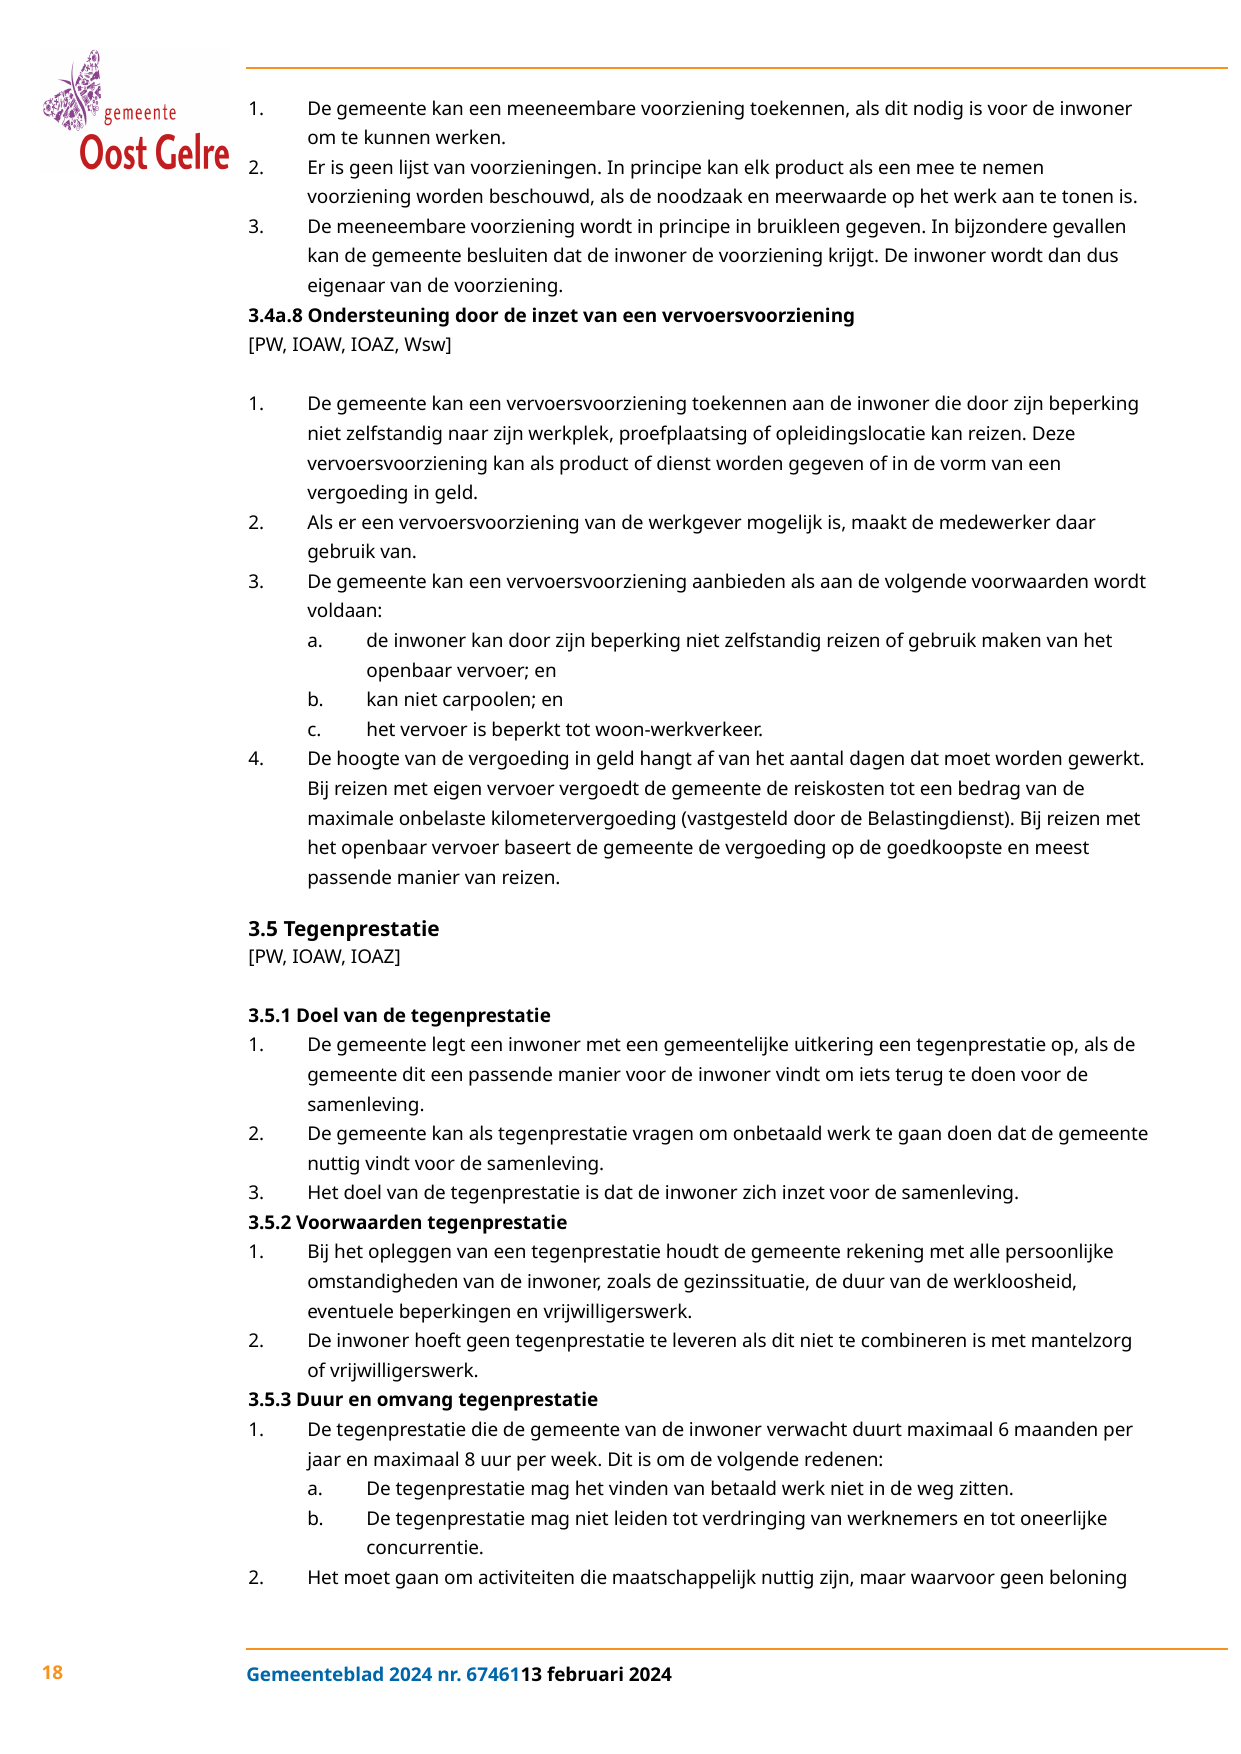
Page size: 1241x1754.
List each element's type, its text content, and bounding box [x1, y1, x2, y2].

list Het doel van de tegenprestatie is dat de inwoner zich inzet voor de samenleving. [248, 1179, 1152, 1205]
text 3.5.1 Doel van de tegenprestatie [248, 1002, 1152, 1028]
list Er is geen lijst van voorzieningen. In principe kan elk product als een mee te nemen voorziening worden beschouwd, als de noodzaak en meerwaarde op het werk aan te tonen is. [248, 154, 1152, 209]
list De tegenprestatie mag niet leiden tot verdringing van werknemers en tot oneerlijke concurrentie. [307, 1505, 1152, 1560]
text 3.5.3 Duur en omvang tegenprestatie [248, 1387, 1152, 1412]
list De inwoner hoeft geen tegenprestatie te leveren als dit niet te combineren is met mantelzorg of vrijwilligerswerk. [248, 1327, 1152, 1383]
list Het moet gaan om activiteiten die maatschappelijk nuttig zijn, maar waarvoor geen beloning [248, 1564, 1152, 1590]
list De gemeente legt een inwoner met een gemeentelijke uitkering een tegenprestatie op, als de gemeente dit een passende manier voor de inwoner vindt om iets terug te doen voor de samenleving. [248, 1032, 1152, 1116]
text [PW, IOAW, IOAZ] [248, 943, 1152, 968]
text 3.4a.8 Ondersteuning door de inzet van een vervoersvoorziening [248, 302, 1152, 328]
list De gemeente kan een vervoersvoorziening aanbieden als aan de volgende voorwaarden wordt voldaan: [248, 568, 1152, 623]
text 3.5.2 Voorwaarden tegenprestatie [248, 1209, 1152, 1235]
list De gemeente kan een meeneembare voorziening toekennen, als dit nodig is voor de inwoner om te kunnen werken. [248, 95, 1152, 150]
text [PW, IOAW, IOAZ, Wsw] [248, 331, 1152, 357]
list De gemeente kan als tegenprestatie vragen om onbetaald werk te gaan doen dat de gemeente nuttig vindt voor de samenleving. [248, 1120, 1152, 1176]
list het vervoer is beperkt tot woon-werkverkeer. [307, 716, 1152, 742]
list De gemeente kan een vervoersvoorziening toekennen aan de inwoner die door zijn beperking niet zelfstandig naar zijn werkplek, proefplaatsing of opleidingslocatie kan reizen. Deze vervoersvoorziening kan als product of dienst worden gegeven of in de vorm van een vergoeding in geld. [248, 391, 1152, 505]
list De meeneembare voorziening wordt in principe in bruikleen gegeven. In bijzondere gevallen kan de gemeente besluiten dat de inwoner de voorziening krijgt. De inwoner wordt dan dus eigenaar van de voorziening. [248, 213, 1152, 298]
picture [41, 47, 231, 172]
list de inwoner kan door zijn beperking niet zelfstandig reizen of gebruik maken van het openbaar vervoer; en [307, 627, 1152, 683]
list Bij het opleggen van een tegenprestatie houdt de gemeente rekening met alle persoonlijke omstandigheden van de inwoner, zoals de gezinssituatie, de duur van de werkloosheid, eventuele beperkingen en vrijwilligerswerk. [248, 1239, 1152, 1323]
list De tegenprestatie mag het vinden van betaald werk niet in de weg zitten. [307, 1475, 1152, 1501]
list Als er een vervoersvoorziening van de werkgever mogelijk is, maakt de medewerker daar gebruik van. [248, 509, 1152, 564]
list kan niet carpoolen; en [307, 686, 1152, 712]
text 3.5 Tegenprestatie [248, 914, 1152, 943]
list De hoogte van de vergoeding in geld hangt af van het aantal dagen dat moet worden gewerkt. Bij reizen met eigen vervoer vergoedt de gemeente de reiskosten tot een bedrag van de maximale onbelaste kilometervergoeding (vastgesteld door de Belastingdienst). Bij reizen met het openbaar vervoer baseert de gemeente de vergoeding op de goedkoopste en meest passende manier van reizen. [248, 746, 1152, 890]
list De tegenprestatie die de gemeente van de inwoner verwacht duurt maximaal 6 maanden per jaar en maximaal 8 uur per week. Dit is om de volgende redenen: [248, 1416, 1152, 1471]
